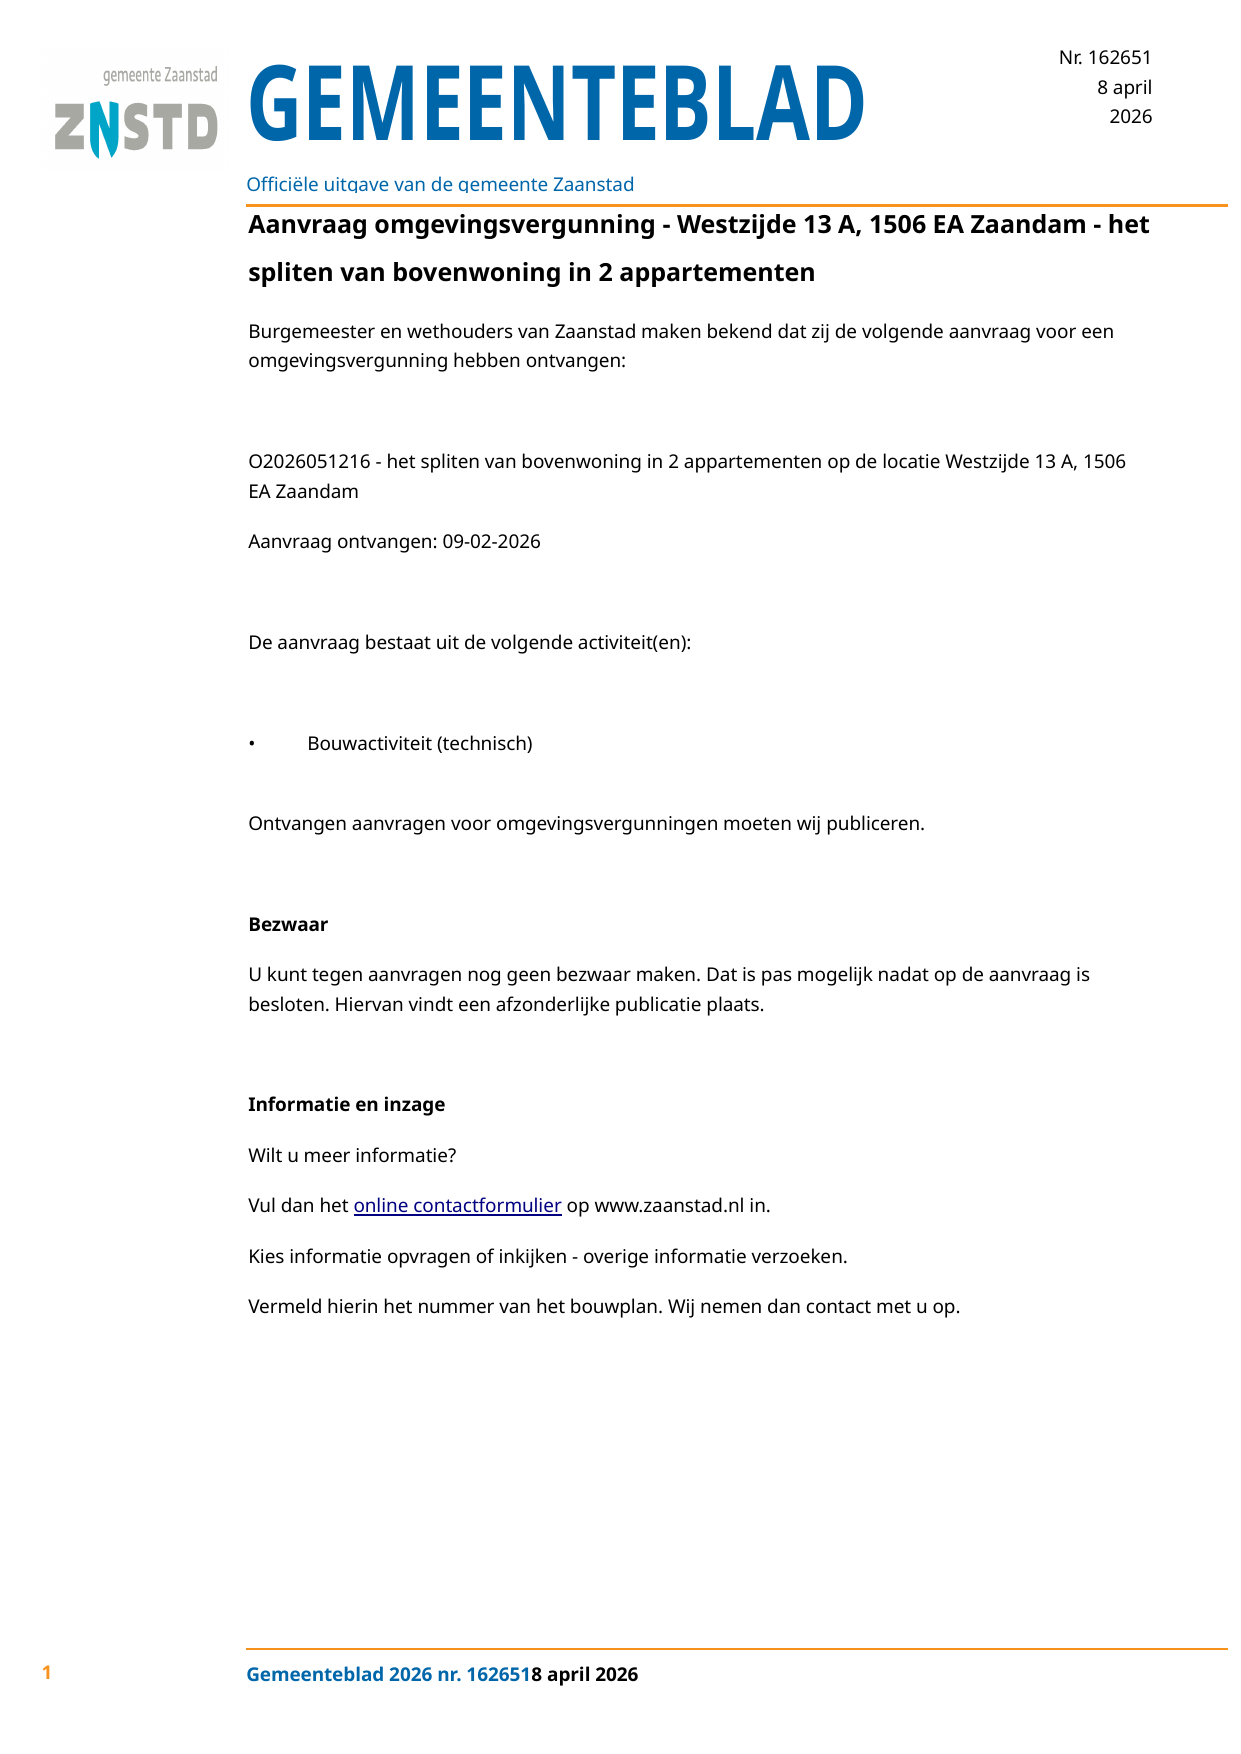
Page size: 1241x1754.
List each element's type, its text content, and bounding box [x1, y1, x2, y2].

picture [41, 47, 231, 172]
text Wilt u meer informatie? [248, 1142, 1152, 1168]
text Aanvraag ontvangen: 09-02-2026 [248, 528, 1152, 554]
text Aanvraag omgevingsvergunning - Westzijde 13 A, 1506 EA Zaandam - het spliten van bovenwoning in 2 appartementen [248, 207, 1152, 288]
text Kies informatie opvragen of inkijken - overige informatie verzoeken. [248, 1243, 1152, 1269]
text Burgemeester en wethouders van Zaanstad maken bekend dat zij de volgende aanvraag voor een omgevingsvergunning hebben ontvangen: [248, 318, 1152, 373]
text O2026051216 - het spliten van bovenwoning in 2 appartementen op de locatie Westzijde 13 A, 1506 EA Zaandam [248, 448, 1152, 504]
text Bezwaar [248, 911, 1152, 937]
text U kunt tegen aanvragen nog geen bezwaar maken. Dat is pas mogelijk nadat op de aanvraag is besloten. Hiervan vindt een afzonderlijke publicatie plaats. [248, 961, 1152, 1017]
list Bouwactiviteit (technisch) [248, 730, 1152, 756]
text De aanvraag bestaat uit de volgende activiteit(en): [248, 629, 1152, 655]
text Ontvangen aanvragen voor omgevingsvergunningen moeten wij publiceren. [248, 810, 1152, 836]
text Vul dan het online contactformulier op www.zaanstad.nl in. [248, 1192, 1152, 1218]
text Vermeld hierin het nummer van het bouwplan. Wij nemen dan contact met u op. [248, 1293, 1152, 1319]
text Informatie en inzage [248, 1092, 1152, 1117]
